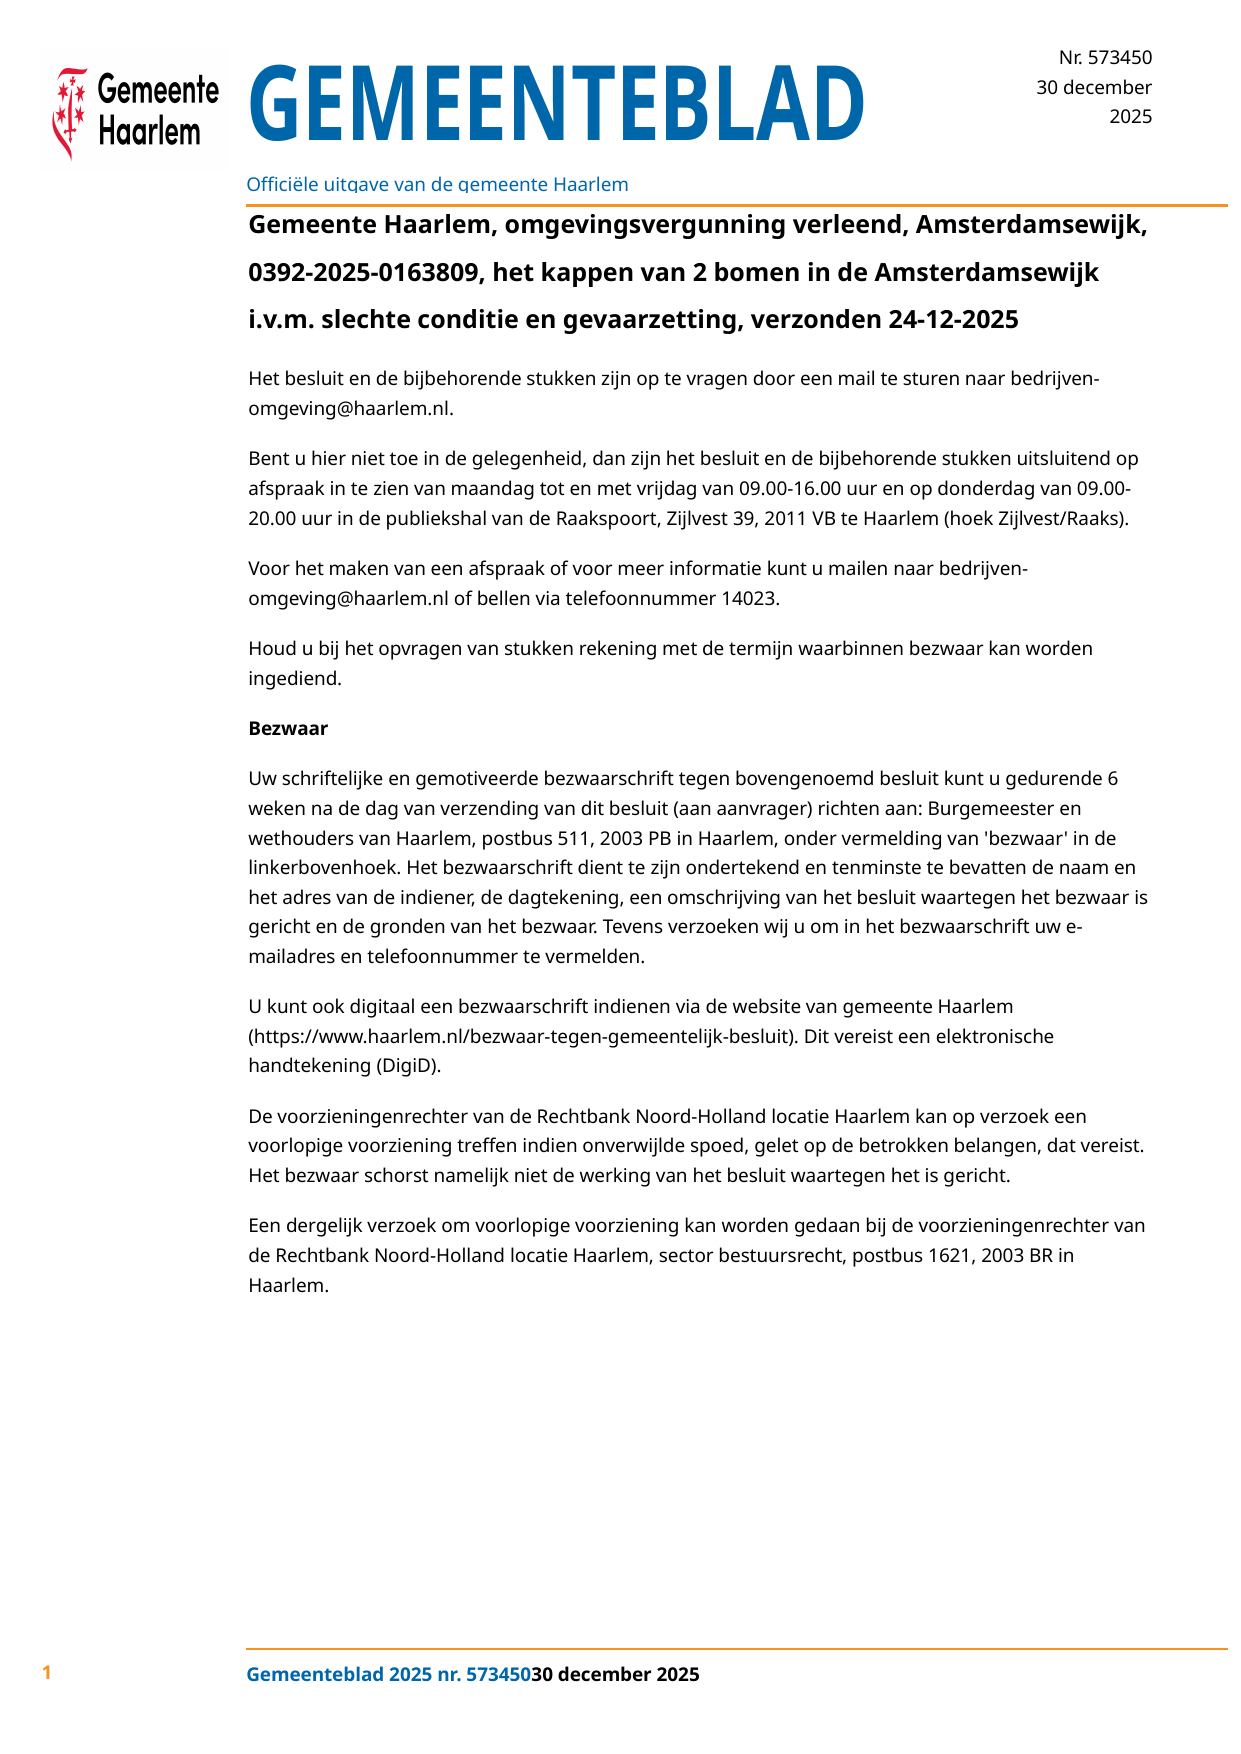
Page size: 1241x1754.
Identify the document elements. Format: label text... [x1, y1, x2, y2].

text Een dergelijk verzoek om voorlopige voorziening kan worden gedaan bij de voorzieningenrechter van de Rechtbank Noord-Holland locatie Haarlem, sector bestuursrecht, postbus 1621, 2003 BR in Haarlem. [248, 1213, 1152, 1297]
text Het besluit en de bijbehorende stukken zijn op te vragen door een mail te sturen naar bedrijven-omgeving@haarlem.nl. [248, 366, 1152, 421]
text De voorzieningenrechter van de Rechtbank Noord-Holland locatie Haarlem kan op verzoek een voorlopige voorziening treffen indien onverwijlde spoed, gelet op de betrokken belangen, dat vereist. Het bezwaar schorst namelijk niet de werking van het besluit waartegen het is gericht. [248, 1103, 1152, 1188]
text Voor het maken van een afspraak of voor meer informatie kunt u mailen naar bedrijven-omgeving@haarlem.nl of bellen via telefoonnummer 14023. [248, 555, 1152, 610]
text Uw schriftelijke en gemotiveerde bezwaarschrift tegen bovengenoemd besluit kunt u gedurende 6 weken na de dag van verzending van dit besluit (aan aanvrager) richten aan: Burgemeester en wethouders van Haarlem, postbus 511, 2003 PB in Haarlem, onder vermelding van 'bezwaar' in de linkerbovenhoek. Het bezwaarschrift dient te zijn ondertekend en tenminste te bevatten de naam en het adres van de indiener, de dagtekening, een omschrijving van het besluit waartegen het bezwaar is gericht en de gronden van het bezwaar. Tevens verzoeken wij u om in het bezwaarschrift uw e-mailadres en telefoonnummer te vermelden. [248, 766, 1152, 969]
picture [41, 47, 231, 172]
text Houd u bij het opvragen van stukken rekening met de termijn waarbinnen bezwaar kan worden ingediend. [248, 635, 1152, 690]
text Gemeente Haarlem, omgevingsvergunning verleend, Amsterdamsewijk, 0392-2025-0163809, het kappen van 2 bomen in de Amsterdamsewijk i.v.m. slechte conditie en gevaarzetting, verzonden 24-12-2025 [248, 207, 1152, 336]
text Bent u hier niet toe in de gelegenheid, dan zijn het besluit en de bijbehorende stukken uitsluitend op afspraak in te zien van maandag tot en met vrijdag van 09.00-16.00 uur en op donderdag van 09.00-20.00 uur in de publiekshal van de Raakspoort, Zijlvest 39, 2011 VB te Haarlem (hoek Zijlvest/Raaks). [248, 446, 1152, 530]
text U kunt ook digitaal een bezwaarschrift indienen via de website van gemeente Haarlem (https://www.haarlem.nl/bezwaar-tegen-gemeentelijk-besluit). Dit vereist een elektronische handtekening (DigiD). [248, 993, 1152, 1078]
text Bezwaar [248, 715, 1152, 741]
